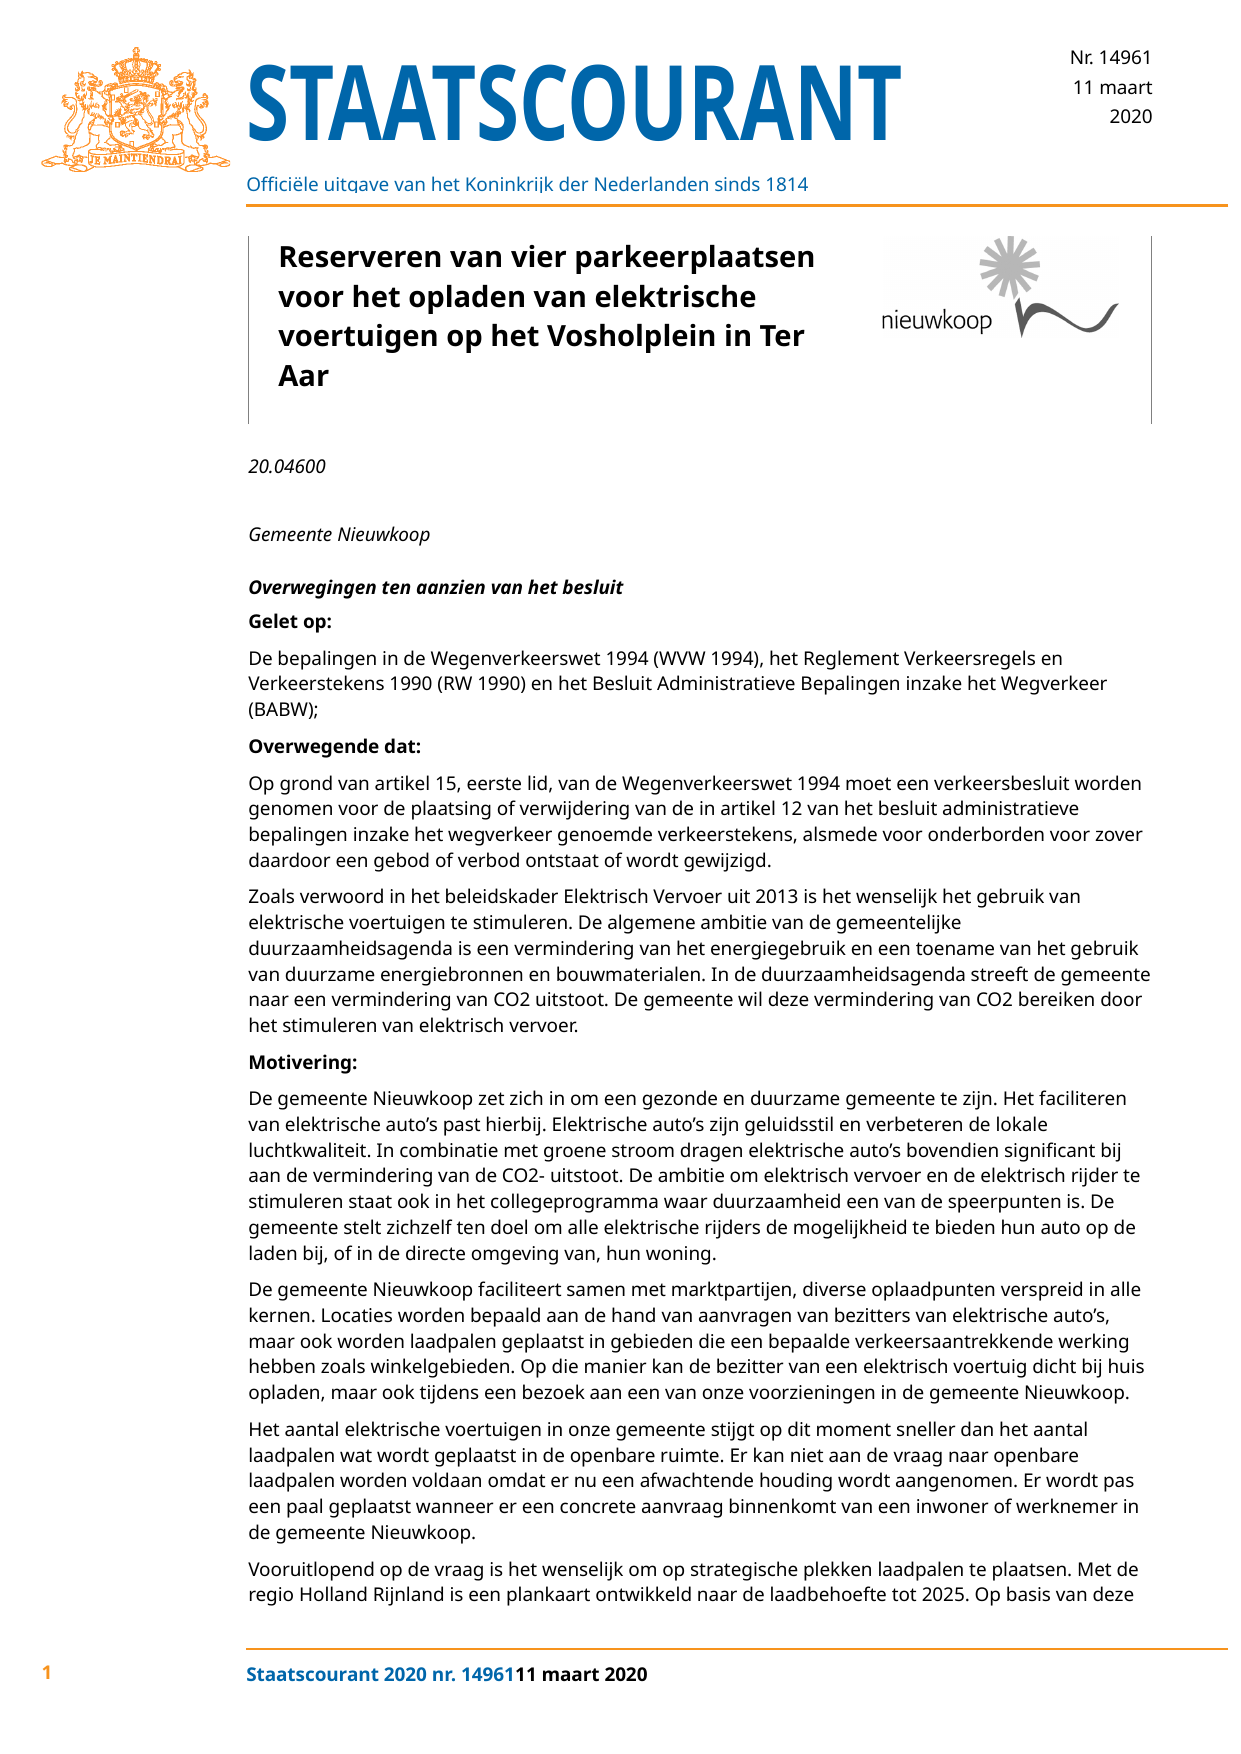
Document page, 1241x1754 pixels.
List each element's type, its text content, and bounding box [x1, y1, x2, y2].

text Vooruitlopend op de vraag is het wenselijk om op strategische plekken laadpalen te plaatsen. Met de regio Holland Rijnland is een plankaart ontwikkeld naar de laadbehoefte tot 2025. Op basis van deze [248, 1556, 1152, 1607]
text De bepalingen in de Wegenverkeerswet 1994 (WVW 1994), het Reglement Verkeersregels en Verkeerstekens 1990 (RW 1990) en het Besluit Administratieve Bepalingen inzake het Wegverkeer (BABW); [248, 645, 1152, 722]
table_header Reserveren van vier parkeerplaatsen voor het opladen van elektrische voertuigen op het Vosholplein in Ter Aar [249, 236, 850, 424]
text Overwegende dat: [248, 733, 1152, 759]
text Overwegingen ten aanzien van het besluit [248, 574, 1152, 600]
text 20.04600 [248, 454, 1152, 479]
text Gemeente Nieuwkoop [248, 521, 1152, 547]
text Op grond van artikel 15, eerste lid, van de Wegenverkeerswet 1994 moet een verkeersbesluit worden genomen voor de plaatsing of verwijdering van de in artikel 12 van het besluit administratieve bepalingen inzake het wegverkeer genoemde verkeerstekens, alsmede voor onderborden voor zover daardoor een gebod of verbod ontstaat of wordt gewijzigd. [248, 770, 1152, 873]
picture [882, 236, 1119, 338]
text Het aantal elektrische voertuigen in onze gemeente stijgt op dit moment sneller dan het aantal laadpalen wat wordt geplaatst in de openbare ruimte. Er kan niet aan de vraag naar openbare laadpalen worden voldaan omdat er nu een afwachtende houding wordt aangenomen. Er wordt pas een paal geplaatst wanneer er een concrete aanvraag binnenkomt van een inwoner of werknemer in de gemeente Nieuwkoop. [248, 1416, 1152, 1545]
picture [41, 47, 231, 172]
text Zoals verwoord in het beleidskader Elektrisch Vervoer uit 2013 is het wenselijk het gebruik van elektrische voertuigen te stimuleren. De algemene ambitie van de gemeentelijke duurzaamheidsagenda is een vermindering van het energiegebruik en een toename van het gebruik van duurzame energiebronnen en bouwmaterialen. In de duurzaamheidsagenda streeft de gemeente naar een vermindering van CO2 uitstoot. De gemeente wil deze vermindering van CO2 bereiken door het stimuleren van elektrisch vervoer. [248, 883, 1152, 1038]
text De gemeente Nieuwkoop faciliteert samen met marktpartijen, diverse oplaadpunten verspreid in alle kernen. Locaties worden bepaald aan de hand van aanvragen van bezitters van elektrische auto’s, maar ook worden laadpalen geplaatst in gebieden die een bepaalde verkeersaantrekkende werking hebben zoals winkelgebieden. Op die manier kan de bezitter van een elektrisch voertuig dicht bij huis opladen, maar ook tijdens een bezoek aan een van onze voorzieningen in de gemeente Nieuwkoop. [248, 1277, 1152, 1405]
table_header [850, 236, 1151, 424]
text Motivering: [248, 1049, 1152, 1074]
text Gelet op: [248, 608, 1152, 634]
text De gemeente Nieuwkoop zet zich in om een gezonde en duurzame gemeente te zijn. Het faciliteren van elektrische auto’s past hierbij. Elektrische auto’s zijn geluidsstil en verbeteren de lokale luchtkwaliteit. In combinatie met groene stroom dragen elektrische auto’s bovendien significant bij aan de vermindering van de CO2- uitstoot. De ambitie om elektrisch vervoer en de elektrisch rijder te stimuleren staat ook in het collegeprogramma waar duurzaamheid een van de speerpunten is. De gemeente stelt zichzelf ten doel om alle elektrische rijders de mogelijkheid te bieden hun auto op de laden bij, of in de directe omgeving van, hun woning. [248, 1086, 1152, 1266]
